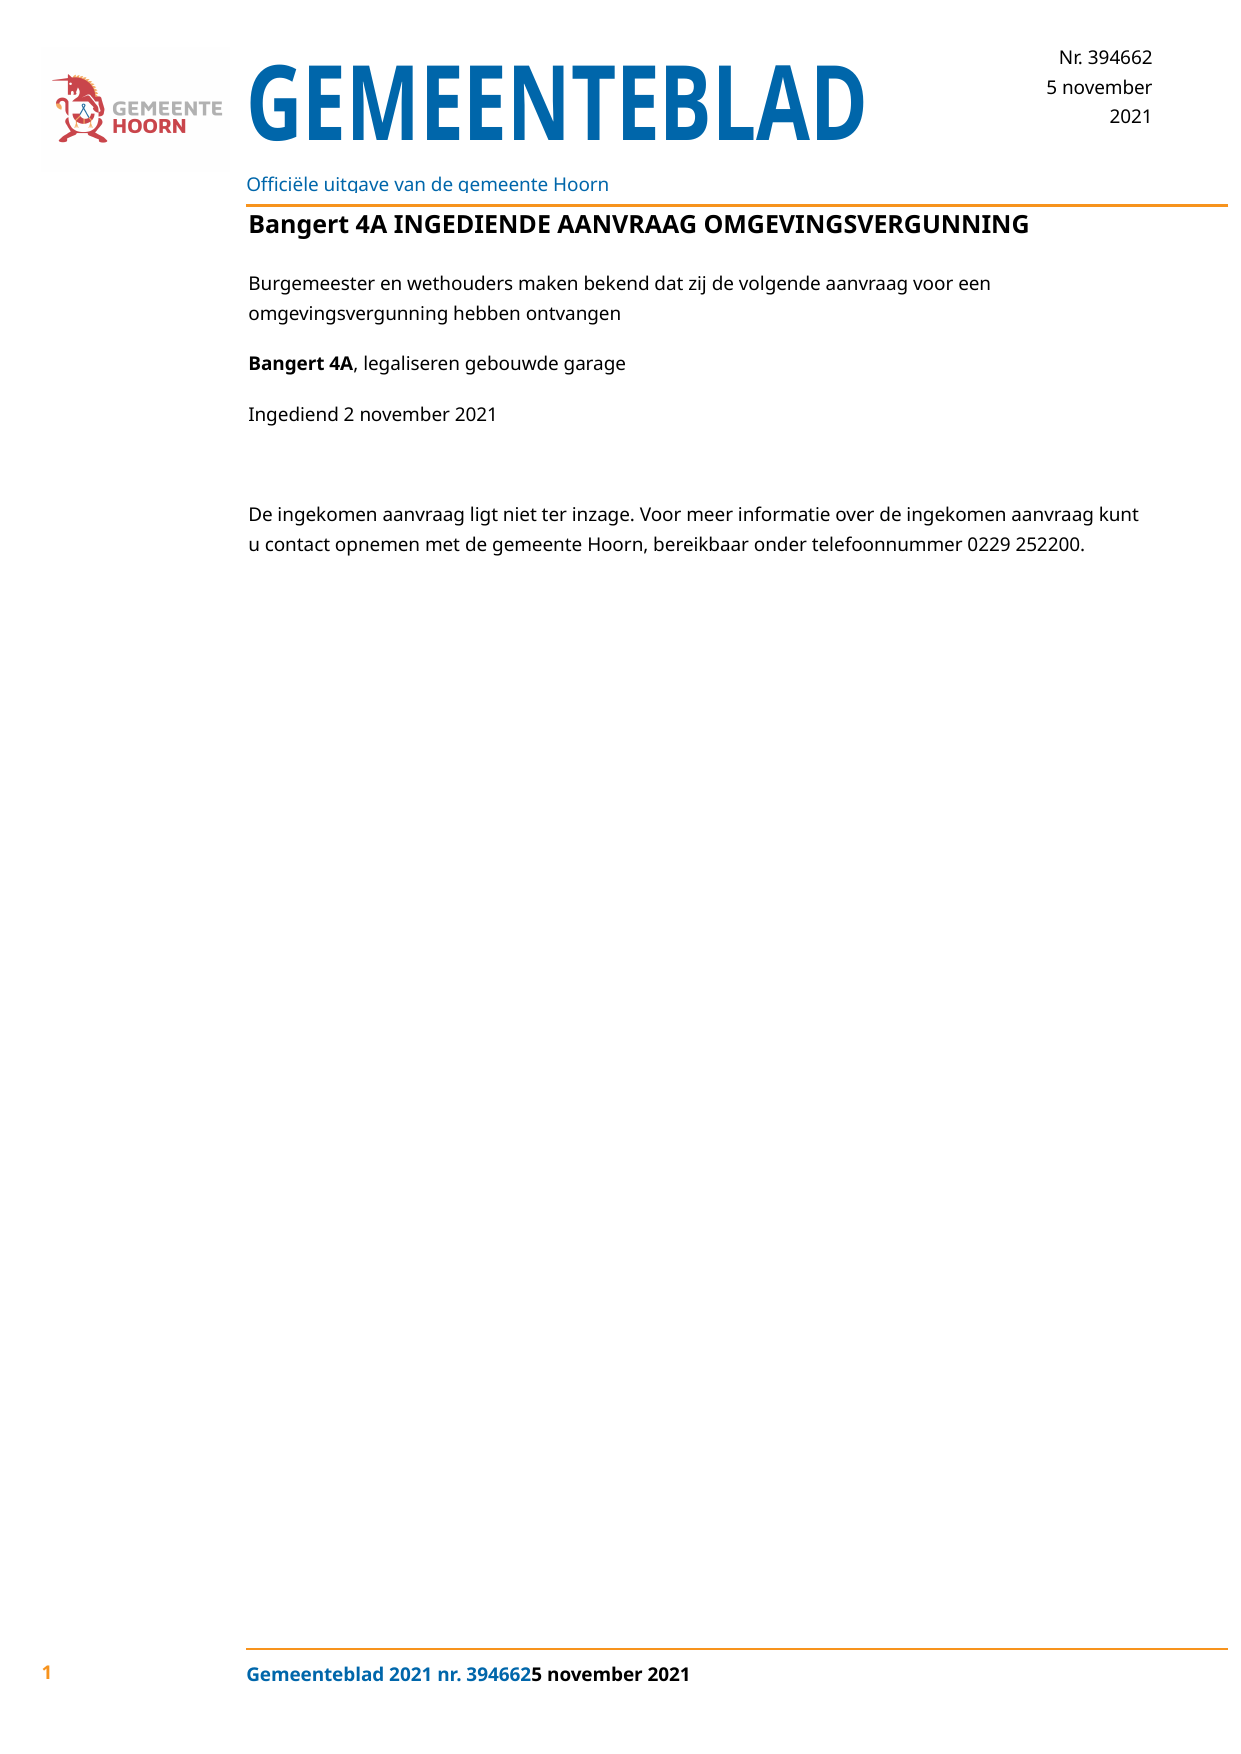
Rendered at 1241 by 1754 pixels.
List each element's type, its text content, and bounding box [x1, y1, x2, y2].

picture [41, 47, 231, 172]
text Burgemeester en wethouders maken bekend dat zij de volgende aanvraag voor een omgevingsvergunning hebben ontvangen [248, 270, 1152, 326]
text Bangert 4A, legaliseren gebouwde garage [248, 350, 1152, 376]
text Bangert 4A INGEDIENDE AANVRAAG OMGEVINGSVERGUNNING [248, 207, 1152, 241]
text Ingediend 2 november 2021 [248, 401, 1152, 426]
text De ingekomen aanvraag ligt niet ter inzage. Voor meer informatie over de ingekomen aanvraag kunt u contact opnemen met de gemeente Hoorn, bereikbaar onder telefoonnummer 0229 252200. [248, 502, 1152, 557]
